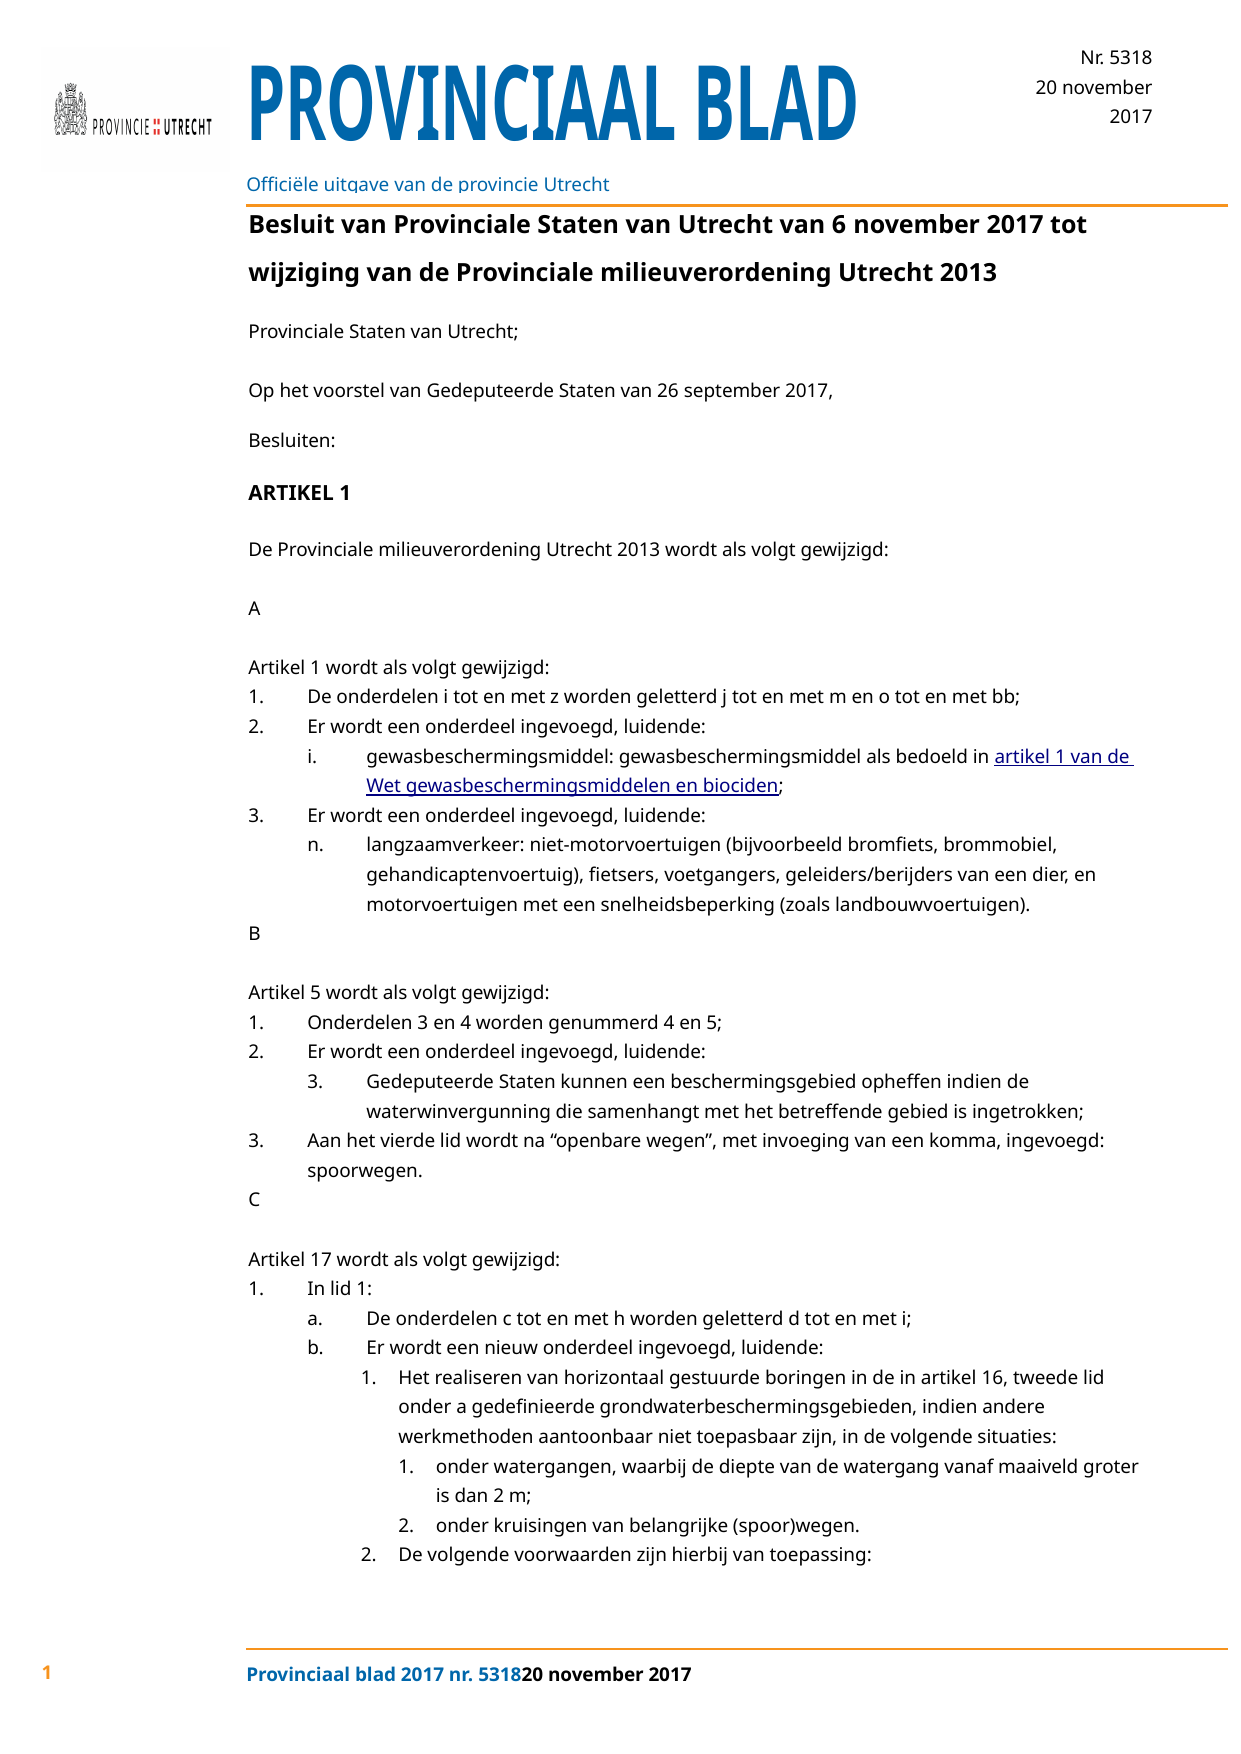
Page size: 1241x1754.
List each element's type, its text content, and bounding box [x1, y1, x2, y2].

list De onderdelen i tot en met z worden geletterd j tot en met m en o tot en met bb; [248, 684, 1152, 709]
list gewasbeschermingsmiddel: gewasbeschermingsmiddel als bedoeld in artikel 1 van de Wet gewasbeschermingsmiddelen en biociden; [307, 743, 1152, 798]
list Onderdelen 3 en 4 worden genummerd 4 en 5; [248, 1009, 1152, 1035]
text Artikel 1 wordt als volgt gewijzigd: [248, 654, 1152, 680]
list Er wordt een onderdeel ingevoegd, luidende: [248, 1039, 1152, 1064]
text Op het voorstel van Gedeputeerde Staten van 26 september 2017, [248, 377, 1152, 403]
list Er wordt een onderdeel ingevoegd, luidende: [248, 802, 1152, 828]
list Het realiseren van horizontaal gestuurde boringen in de in artikel 16, tweede lid onder a gedefinieerde grondwaterbeschermingsgebieden, indien andere werkmethoden aantoonbaar niet toepasbaar zijn, in de volgende situaties: [361, 1364, 1152, 1449]
list onder kruisingen van belangrijke (spoor)wegen. [398, 1512, 1152, 1538]
text Artikel 17 wordt als volgt gewijzigd: [248, 1246, 1152, 1272]
text Besluiten: [248, 427, 1152, 453]
picture [41, 47, 231, 172]
list Er wordt een onderdeel ingevoegd, luidende: [248, 713, 1152, 739]
list langzaamverkeer: niet-motorvoertuigen (bijvoorbeeld bromfiets, brommobiel, gehandicaptenvoertuig), fietsers, voetgangers, geleiders/berijders van een dier, en motorvoertuigen met een snelheidsbeperking (zoals landbouwvoertuigen). [307, 832, 1152, 917]
text B [248, 920, 1152, 946]
text A [248, 595, 1152, 621]
text Besluit van Provinciale Staten van Utrecht van 6 november 2017 tot wijziging van de Provinciale milieuverordening Utrecht 2013 [248, 207, 1152, 288]
list Aan het vierde lid wordt na “openbare wegen”, met invoeging van een komma, ingevoegd: spoorwegen. [248, 1127, 1152, 1183]
text De Provinciale milieuverordening Utrecht 2013 wordt als volgt gewijzigd: [248, 536, 1152, 562]
list Gedeputeerde Staten kunnen een beschermingsgebied opheffen indien de waterwinvergunning die samenhangt met het betreffende gebied is ingetrokken; [307, 1068, 1152, 1124]
list In lid 1: [248, 1275, 1152, 1301]
text Provinciale Staten van Utrecht; [248, 318, 1152, 344]
list onder watergangen, waarbij de diepte van de watergang vanaf maaiveld groter is dan 2 m; [398, 1453, 1152, 1508]
list De onderdelen c tot en met h worden geletterd d tot en met i; [307, 1305, 1152, 1331]
list Er wordt een nieuw onderdeel ingevoegd, luidende: [307, 1334, 1152, 1360]
text Artikel 5 wordt als volgt gewijzigd: [248, 979, 1152, 1005]
text ARTIKEL 1 [248, 478, 1152, 506]
text C [248, 1187, 1152, 1212]
list De volgende voorwaarden zijn hierbij van toepassing: [361, 1542, 1152, 1567]
